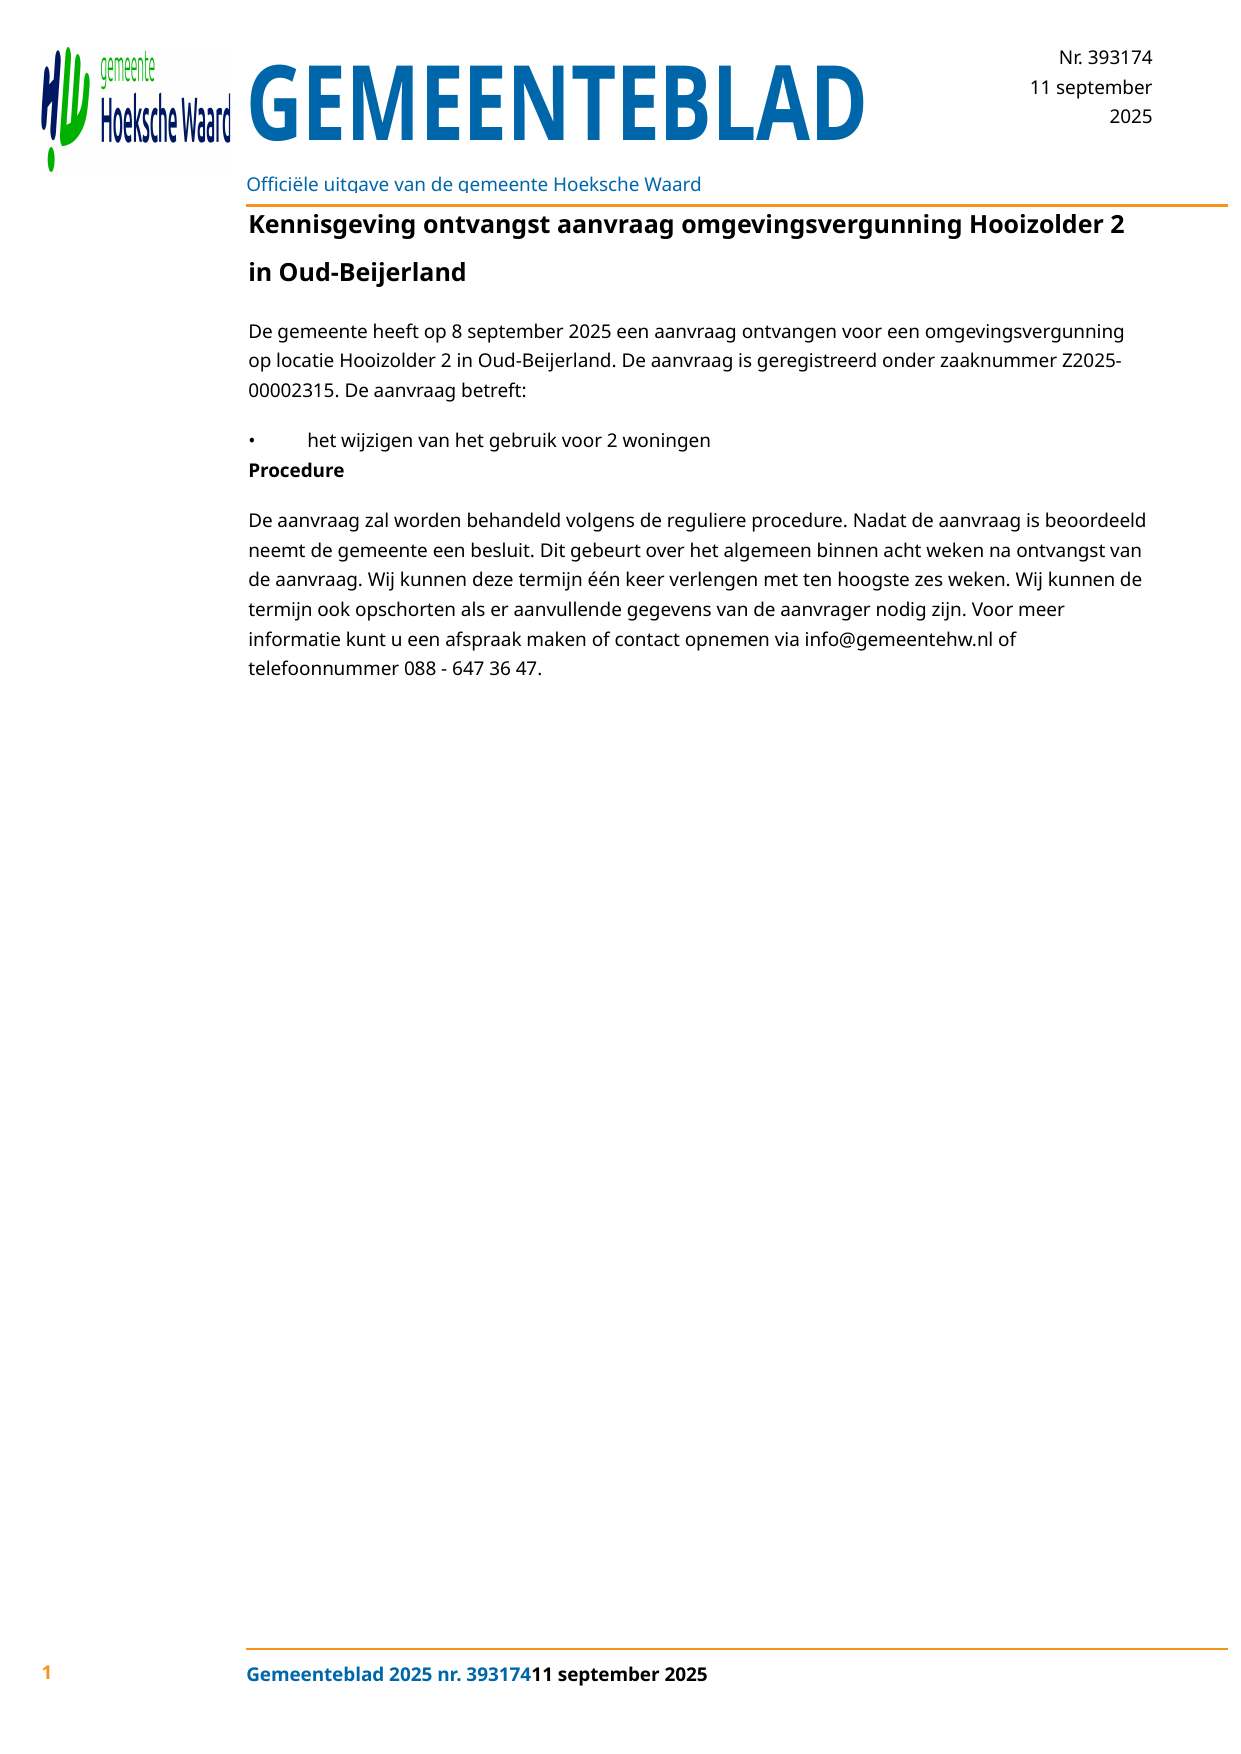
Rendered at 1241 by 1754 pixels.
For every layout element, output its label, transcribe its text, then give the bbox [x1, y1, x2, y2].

text Procedure [248, 457, 1152, 483]
picture [41, 47, 231, 172]
text De aanvraag zal worden behandeld volgens de reguliere procedure. Nadat de aanvraag is beoordeeld neemt de gemeente een besluit. Dit gebeurt over het algemeen binnen acht weken na ontvangst van de aanvraag. Wij kunnen deze termijn één keer verlengen met ten hoogste zes weken. Wij kunnen de termijn ook opschorten als er aanvullende gegevens van de aanvrager nodig zijn. Voor meer informatie kunt u een afspraak maken of contact opnemen via info@gemeentehw.nl of telefoonnummer 088 - 647 36 47. [248, 507, 1152, 681]
list het wijzigen van het gebruik voor 2 woningen [248, 427, 1152, 453]
text Kennisgeving ontvangst aanvraag omgevingsvergunning Hooizolder 2 in Oud-Beijerland [248, 207, 1152, 288]
text De gemeente heeft op 8 september 2025 een aanvraag ontvangen voor een omgevingsvergunning op locatie Hooizolder 2 in Oud-Beijerland. De aanvraag is geregistreerd onder zaaknummer Z2025-00002315. De aanvraag betreft: [248, 318, 1152, 403]
